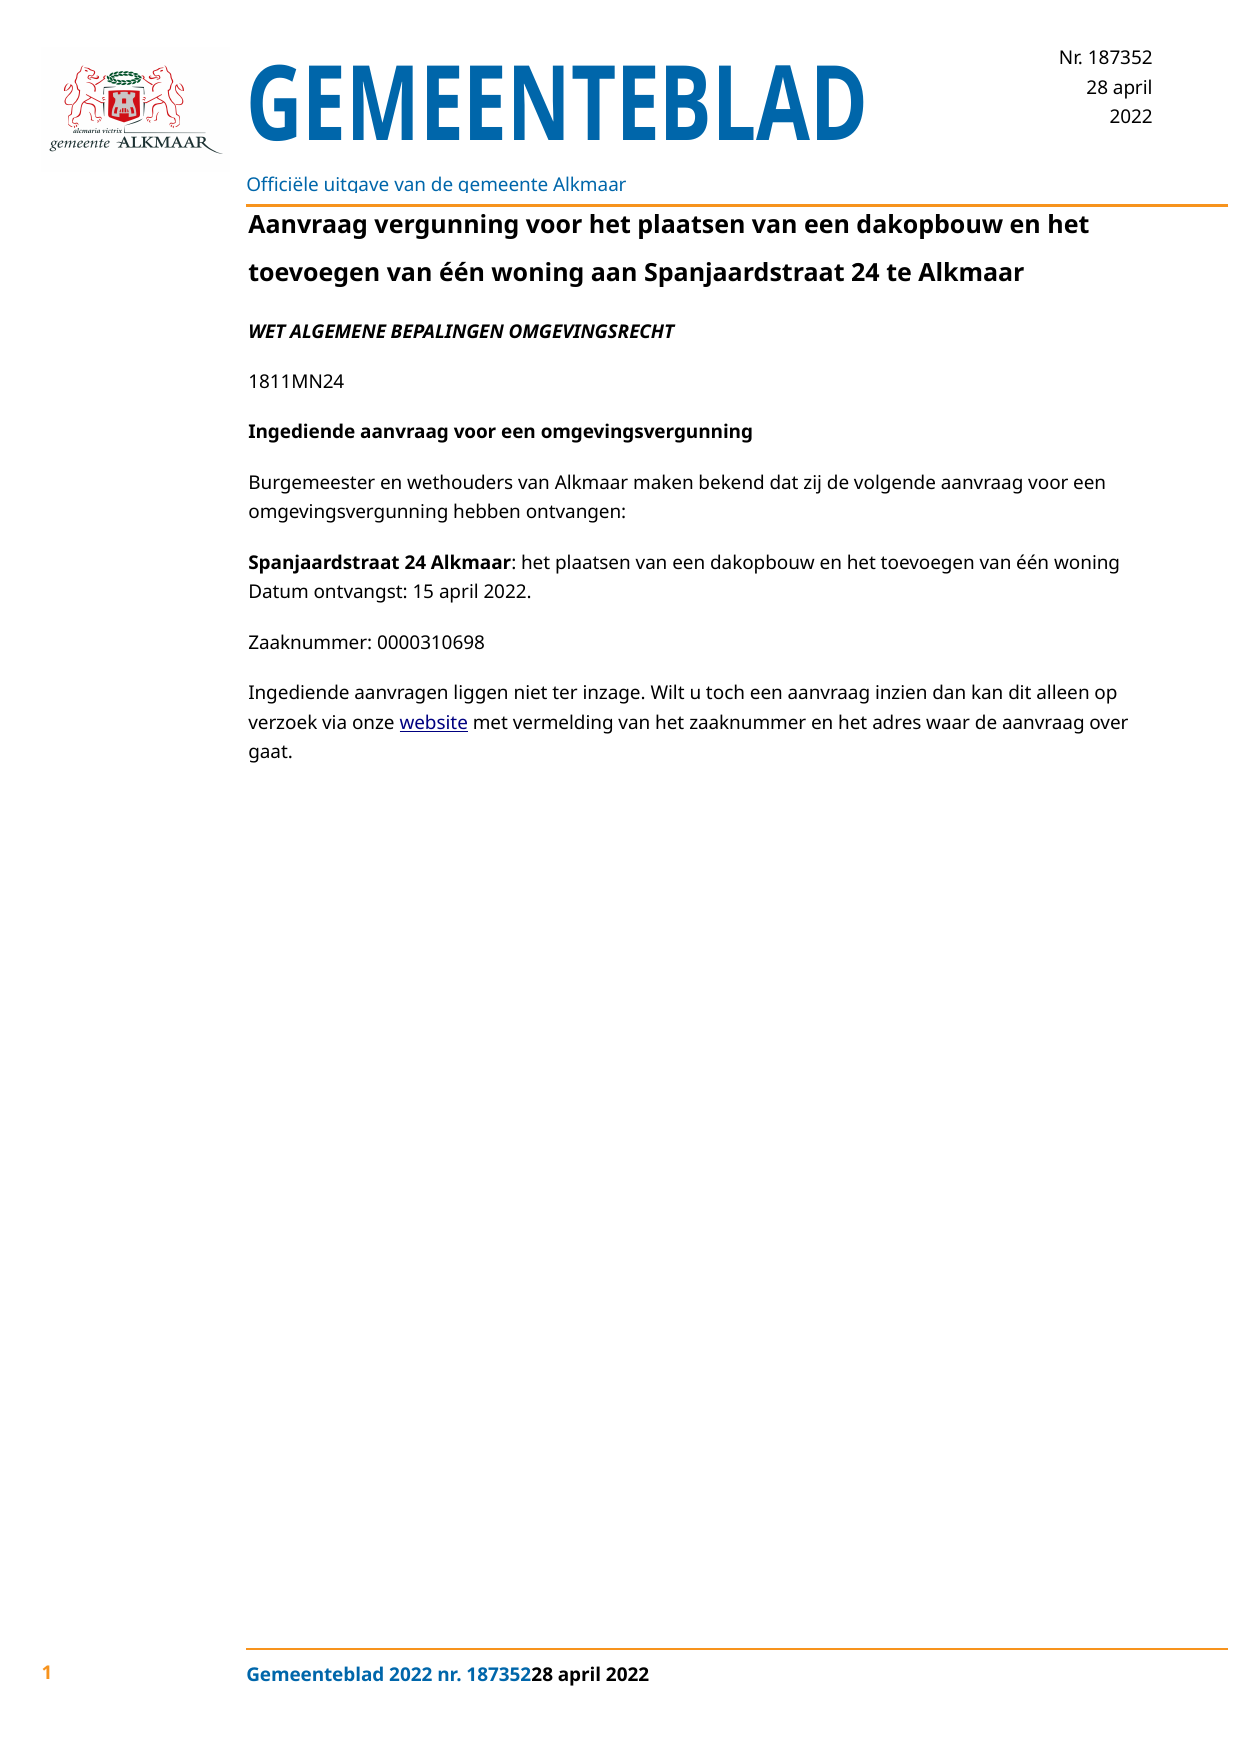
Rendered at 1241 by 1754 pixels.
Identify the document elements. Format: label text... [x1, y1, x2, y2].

text WET ALGEMENE BEPALINGEN OMGEVINGSRECHT [248, 318, 1152, 344]
text Ingediende aanvraag voor een omgevingsvergunning [248, 419, 1152, 444]
text Aanvraag vergunning voor het plaatsen van een dakopbouw en het toevoegen van één woning aan Spanjaardstraat 24 te Alkmaar [248, 207, 1152, 288]
picture [41, 47, 231, 172]
text Ingediende aanvragen liggen niet ter inzage. Wilt u toch een aanvraag inzien dan kan dit alleen op verzoek via onze website met vermelding van het zaaknummer en het adres waar de aanvraag over gaat. [248, 679, 1152, 764]
text Spanjaardstraat 24 Alkmaar: het plaatsen van een dakopbouw en het toevoegen van één woning Datum ontvangst: 15 april 2022. [248, 549, 1152, 604]
text Zaaknummer: 0000310698 [248, 629, 1152, 655]
text 1811MN24 [248, 368, 1152, 394]
text Burgemeester en wethouders van Alkmaar maken bekend dat zij de volgende aanvraag voor een omgevingsvergunning hebben ontvangen: [248, 469, 1152, 524]
